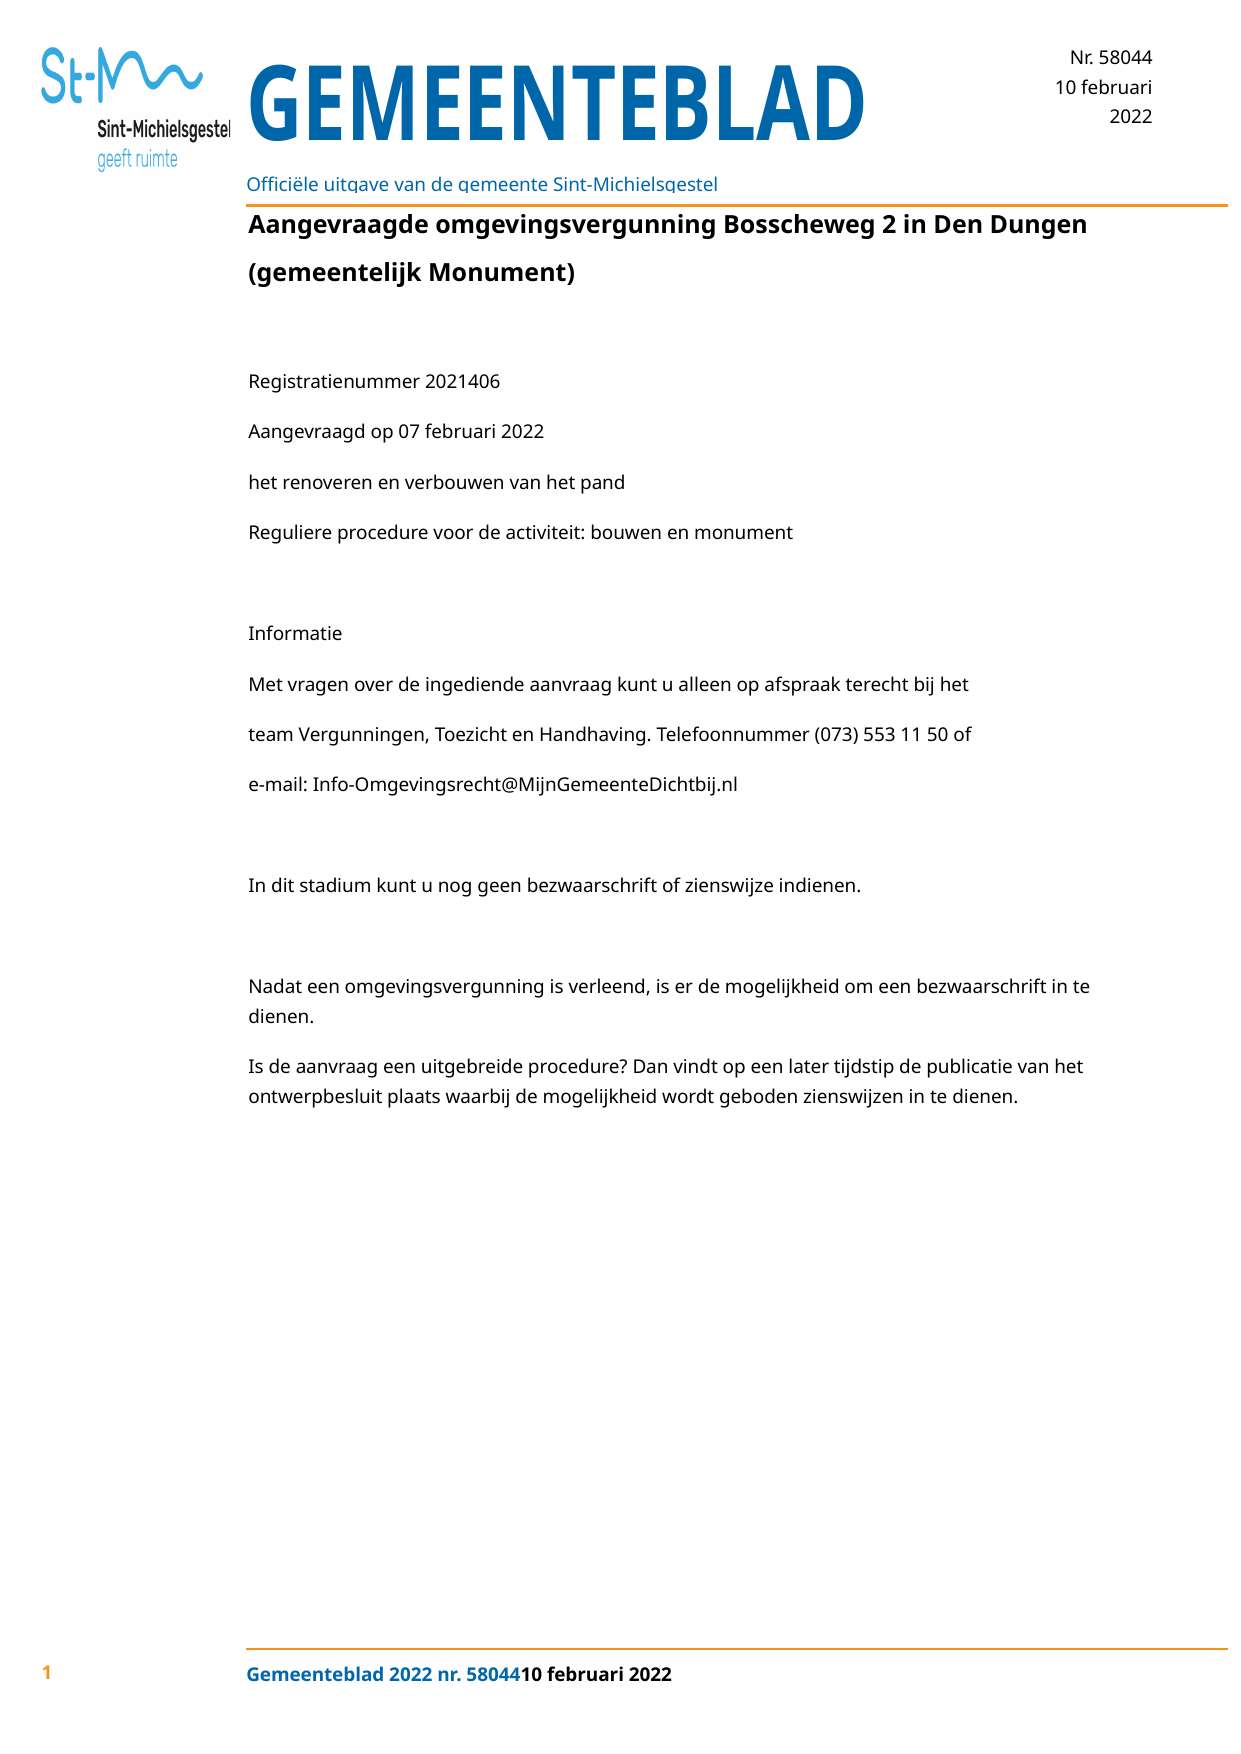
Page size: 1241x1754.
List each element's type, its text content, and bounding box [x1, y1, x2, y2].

text In dit stadium kunt u nog geen bezwaarschrift of zienswijze indienen. [248, 872, 1152, 898]
text Aangevraagde omgevingsvergunning Bosscheweg 2 in Den Dungen (gemeentelijk Monument) [248, 207, 1152, 288]
text Informatie [248, 620, 1152, 646]
picture [41, 47, 231, 172]
text Aangevraagd op 07 februari 2022 [248, 419, 1152, 444]
text Reguliere procedure voor de activiteit: bouwen en monument [248, 519, 1152, 545]
text Met vragen over de ingediende aanvraag kunt u alleen op afspraak terecht bij het [248, 671, 1152, 697]
text team Vergunningen, Toezicht en Handhaving. Telefoonnummer (073) 553 11 50 of [248, 721, 1152, 747]
text het renoveren en verbouwen van het pand [248, 469, 1152, 495]
text Is de aanvraag een uitgebreide procedure? Dan vindt op een later tijdstip de publicatie van het ontwerpbesluit plaats waarbij de mogelijkheid wordt geboden zienswijzen in te dienen. [248, 1053, 1152, 1109]
text Nadat een omgevingsvergunning is verleend, is er de mogelijkheid om een bezwaarschrift in te dienen. [248, 973, 1152, 1029]
text e-mail: Info-Omgevingsrecht@MijnGemeenteDichtbij.nl [248, 772, 1152, 797]
text Registratienummer 2021406 [248, 368, 1152, 394]
